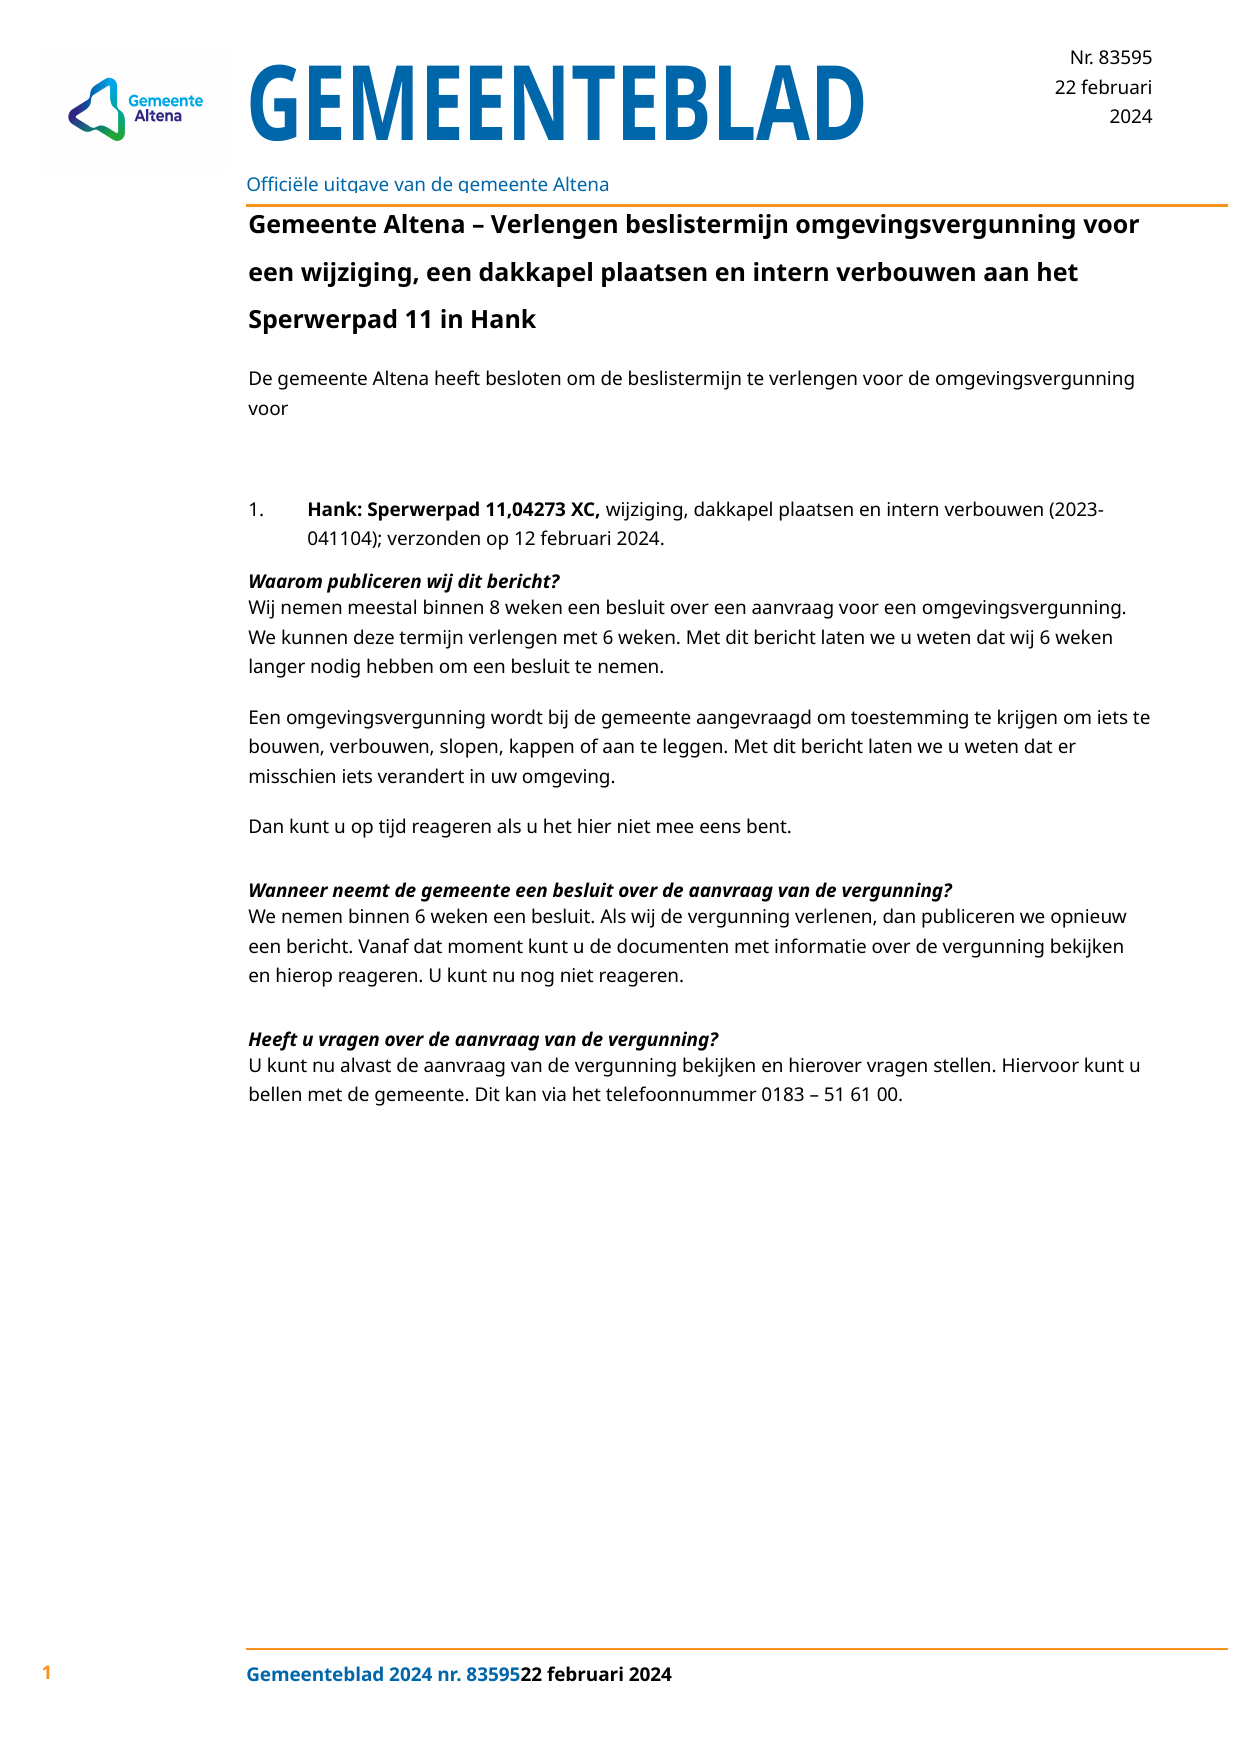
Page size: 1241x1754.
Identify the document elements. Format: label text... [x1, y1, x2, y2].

text Heeft u vragen over de aanvraag van de vergunning? [248, 1026, 1152, 1052]
picture [41, 47, 231, 172]
list Hank: Sperwerpad 11,04273 XC, wijziging, dakkapel plaatsen en intern verbouwen (2023-041104); verzonden op 12 februari 2024. [248, 496, 1152, 551]
text Waarom publiceren wij dit bericht? [248, 569, 1152, 594]
text De gemeente Altena heeft besloten om de beslistermijn te verlengen voor de omgevingsvergunning voor [248, 366, 1152, 421]
text Een omgevingsvergunning wordt bij de gemeente aangevraagd om toestemming te krijgen om iets te bouwen, verbouwen, slopen, kappen of aan te leggen. Met dit bericht laten we u weten dat er misschien iets verandert in uw omgeving. [248, 704, 1152, 789]
text Dan kunt u op tijd reageren als u het hier niet mee eens bent. [248, 813, 1152, 839]
text We nemen binnen 6 weken een besluit. Als wij de vergunning verlenen, dan publiceren we opnieuw een bericht. Vanaf dat moment kunt u de documenten met informatie over de vergunning bekijken en hierop reageren. U kunt nu nog niet reageren. [248, 903, 1152, 988]
text Wanneer neemt de gemeente een besluit over de aanvraag van de vergunning? [248, 877, 1152, 903]
text Wij nemen meestal binnen 8 weken een besluit over een aanvraag voor een omgevingsvergunning. We kunnen deze termijn verlengen met 6 weken. Met dit bericht laten we u weten dat wij 6 weken langer nodig hebben om een besluit te nemen. [248, 594, 1152, 679]
text Gemeente Altena – Verlengen beslistermijn omgevingsvergunning voor een wijziging, een dakkapel plaatsen en intern verbouwen aan het Sperwerpad 11 in Hank [248, 207, 1152, 336]
text U kunt nu alvast de aanvraag van de vergunning bekijken en hierover vragen stellen. Hiervoor kunt u bellen met de gemeente. Dit kan via het telefoonnummer 0183 – 51 61 00. [248, 1052, 1152, 1107]
